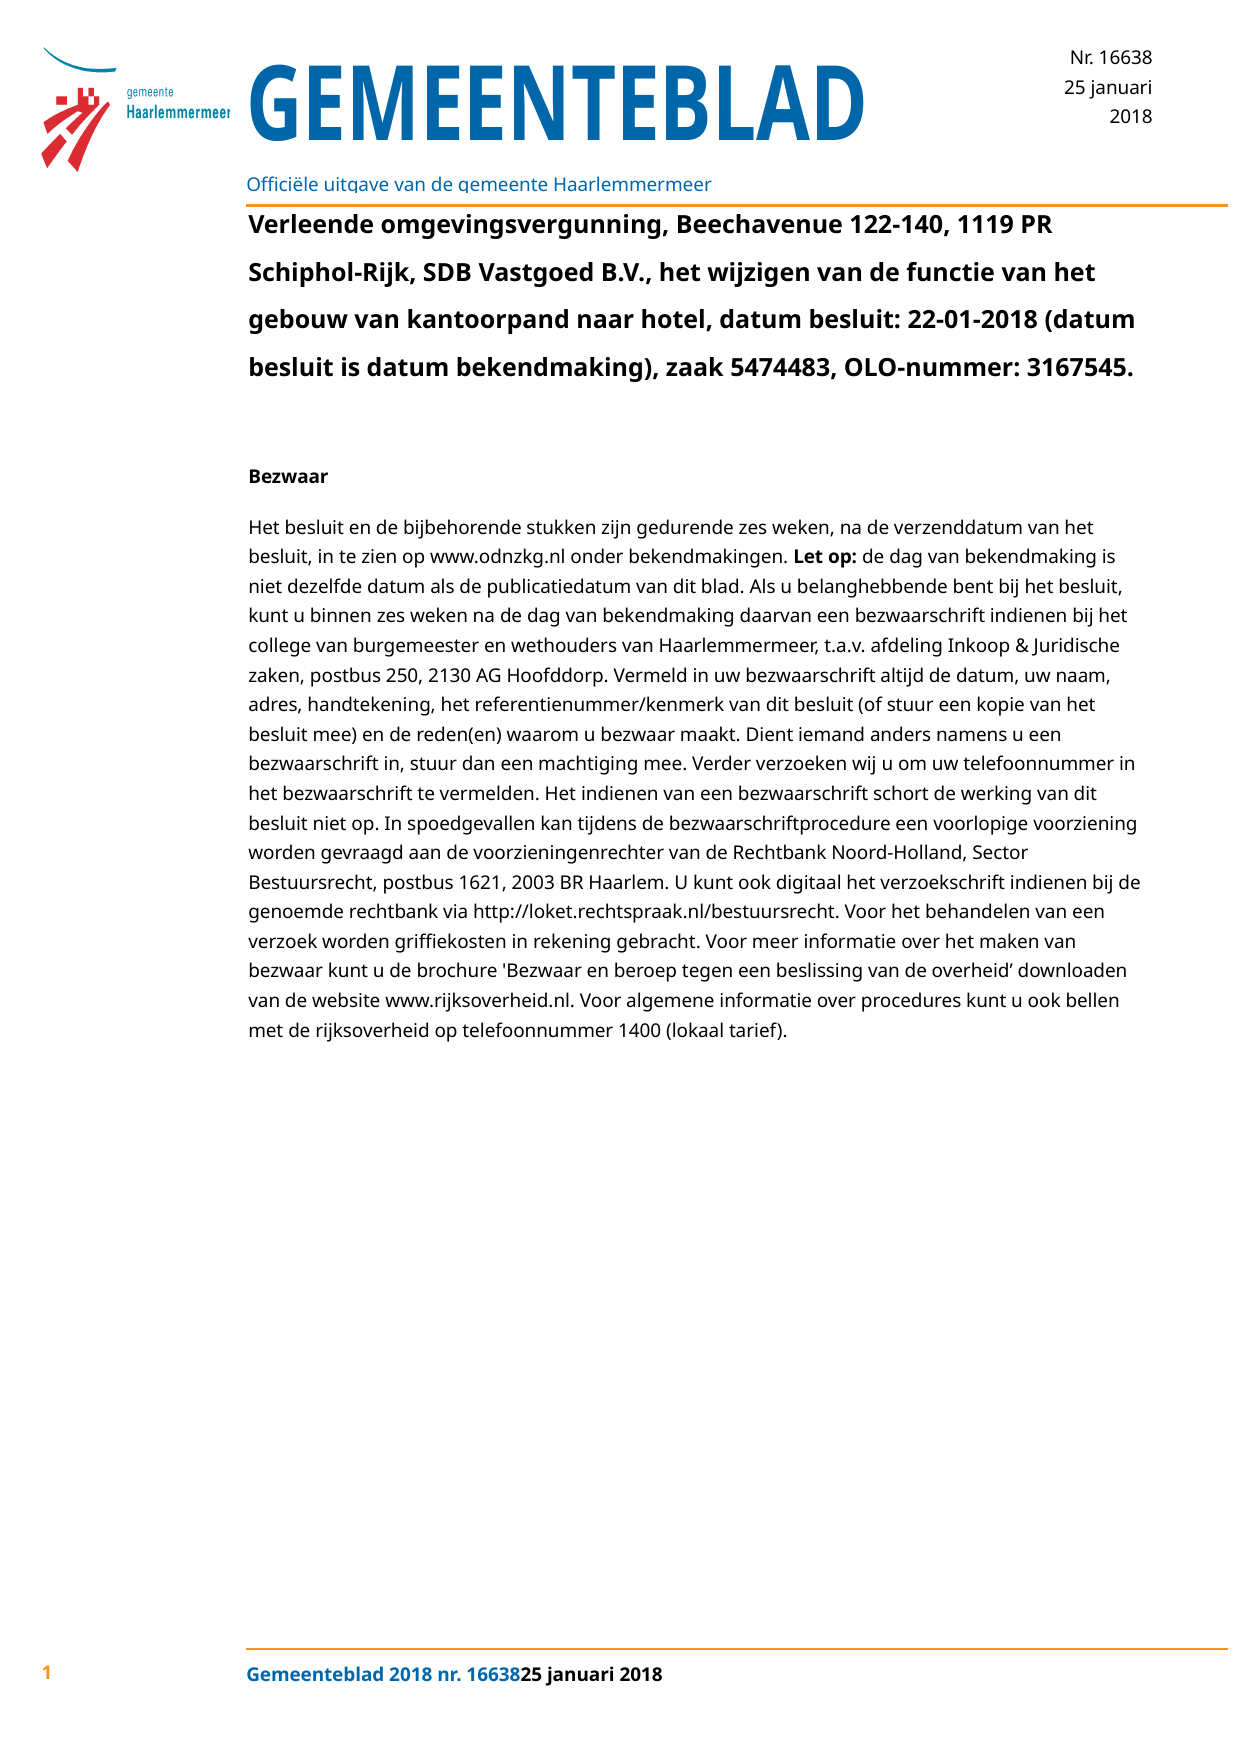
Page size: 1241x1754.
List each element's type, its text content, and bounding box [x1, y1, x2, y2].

text Verleende omgevingsvergunning, Beechavenue 122-140, 1119 PR Schiphol-Rijk, SDB Vastgoed B.V., het wijzigen van de functie van het gebouw van kantoorpand naar hotel, datum besluit: 22-01-2018 (datum besluit is datum bekendmaking), zaak 5474483, OLO-nummer: 3167545. [248, 207, 1152, 384]
text Bezwaar [248, 463, 1152, 489]
text Het besluit en de bijbehorende stukken zijn gedurende zes weken, na de verzenddatum van het besluit, in te zien op www.odnzkg.nl onder bekendmakingen. Let op: de dag van bekendmaking is niet dezelfde datum als de publicatiedatum van dit blad. Als u belanghebbende bent bij het besluit, kunt u binnen zes weken na de dag van bekendmaking daarvan een bezwaarschrift indienen bij het college van burgemeester en wethouders van Haarlemmermeer, t.a.v. afdeling Inkoop & Juridische zaken, postbus 250, 2130 AG Hoofddorp. Vermeld in uw bezwaarschrift altijd de datum, uw naam, adres, handtekening, het referentienummer/kenmerk van dit besluit (of stuur een kopie van het besluit mee) en de reden(en) waarom u bezwaar maakt. Dient iemand anders namens u een bezwaarschrift in, stuur dan een machtiging mee. Verder verzoeken wij u om uw telefoonnummer in het bezwaarschrift te vermelden. Het indienen van een bezwaarschrift schort de werking van dit besluit niet op. In spoedgevallen kan tijdens de bezwaarschriftprocedure een voorlopige voorziening worden gevraagd aan de voorzieningenrechter van de Rechtbank Noord-Holland, Sector Bestuursrecht, postbus 1621, 2003 BR Haarlem. U kunt ook digitaal het verzoekschrift indienen bij de genoemde rechtbank via http://loket.rechtspraak.nl/bestuursrecht. Voor het behandelen van een verzoek worden griffiekosten in rekening gebracht. Voor meer informatie over het maken van bezwaar kunt u de brochure 'Bezwaar en beroep tegen een beslissing van de overheid’ downloaden van de website www.rijksoverheid.nl. Voor algemene informatie over procedures kunt u ook bellen met de rijksoverheid op telefoonnummer 1400 (lokaal tarief). [248, 514, 1152, 1043]
picture [41, 47, 231, 172]
